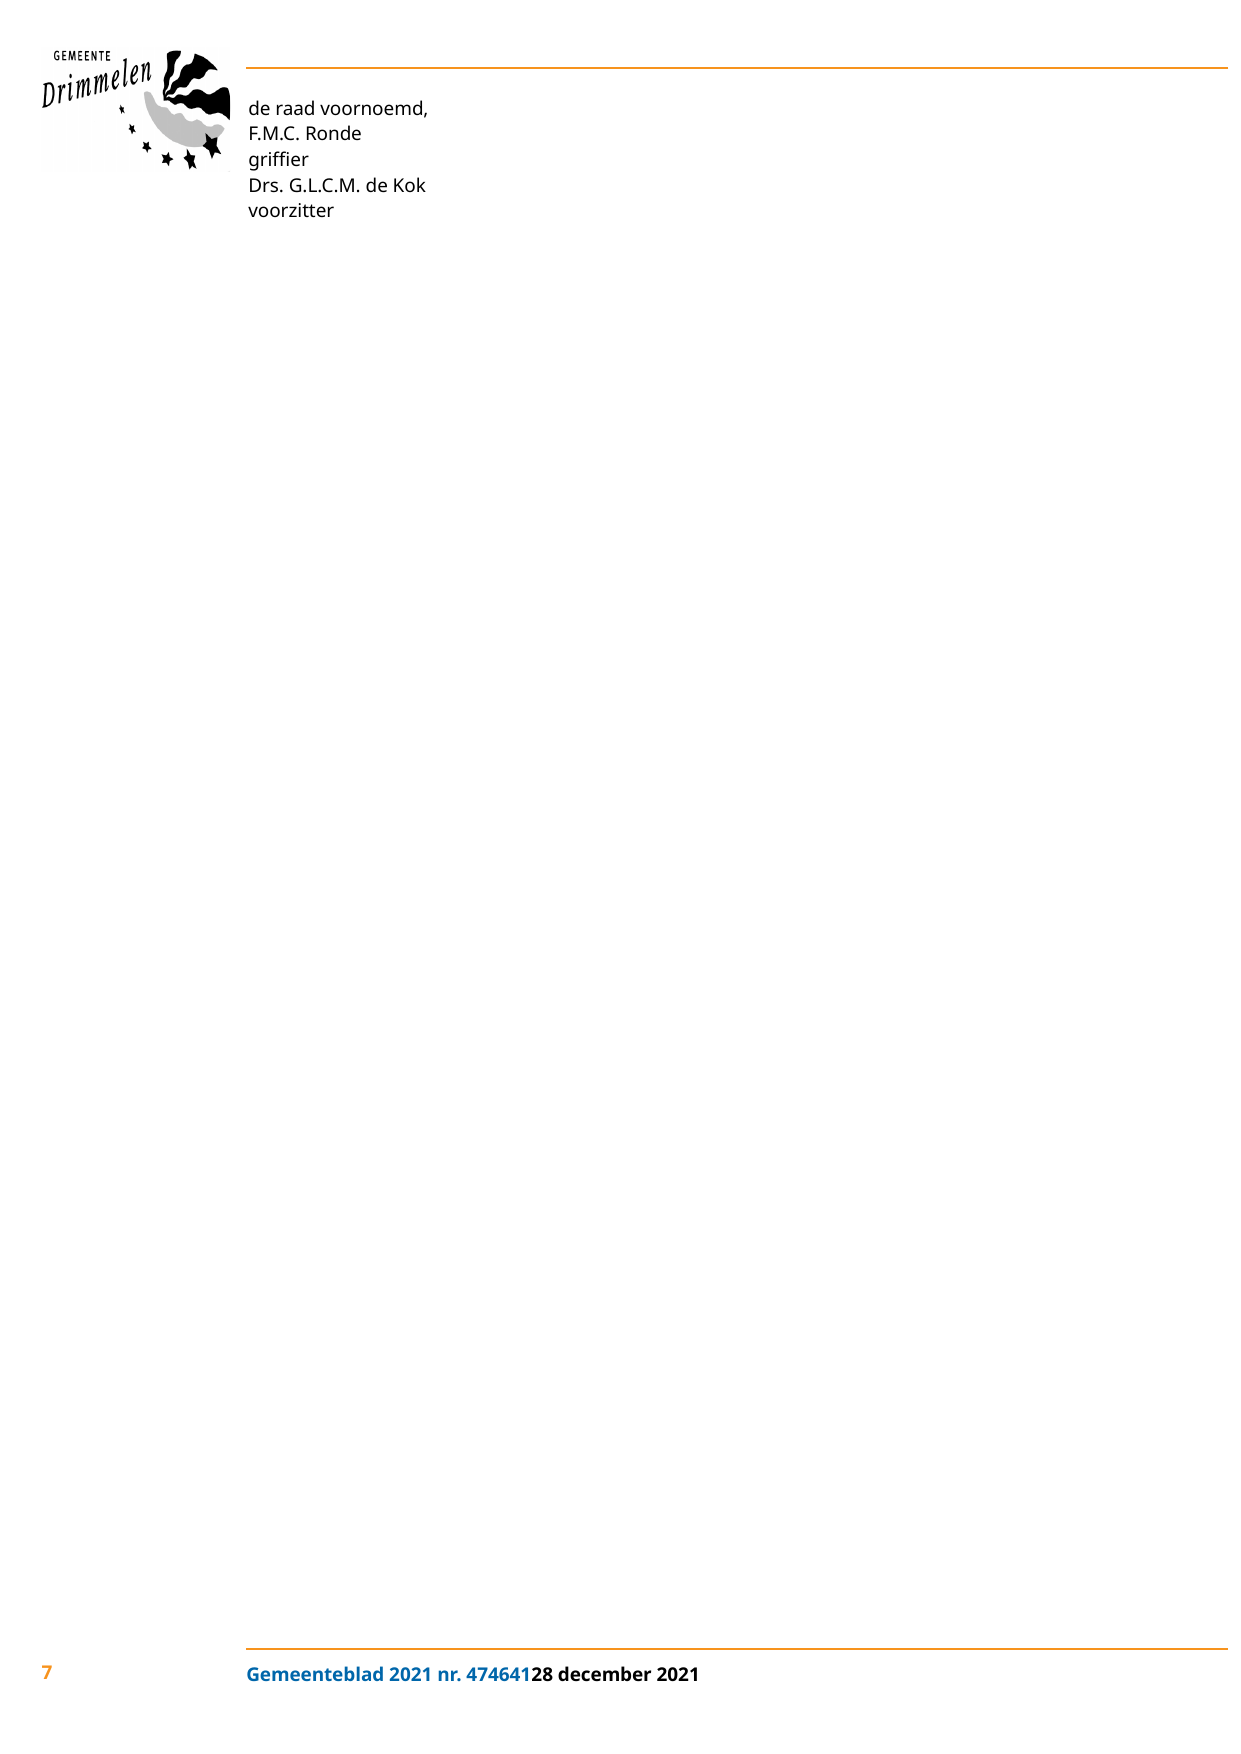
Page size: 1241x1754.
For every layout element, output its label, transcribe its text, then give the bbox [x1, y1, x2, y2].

text de raad voornoemd, [248, 95, 1152, 121]
text griffier [248, 146, 1152, 172]
text F.M.C. Ronde [248, 121, 1152, 146]
picture [41, 47, 231, 172]
text Drs. G.L.C.M. de Kok [248, 172, 1152, 198]
text voorzitter [248, 198, 1152, 223]
